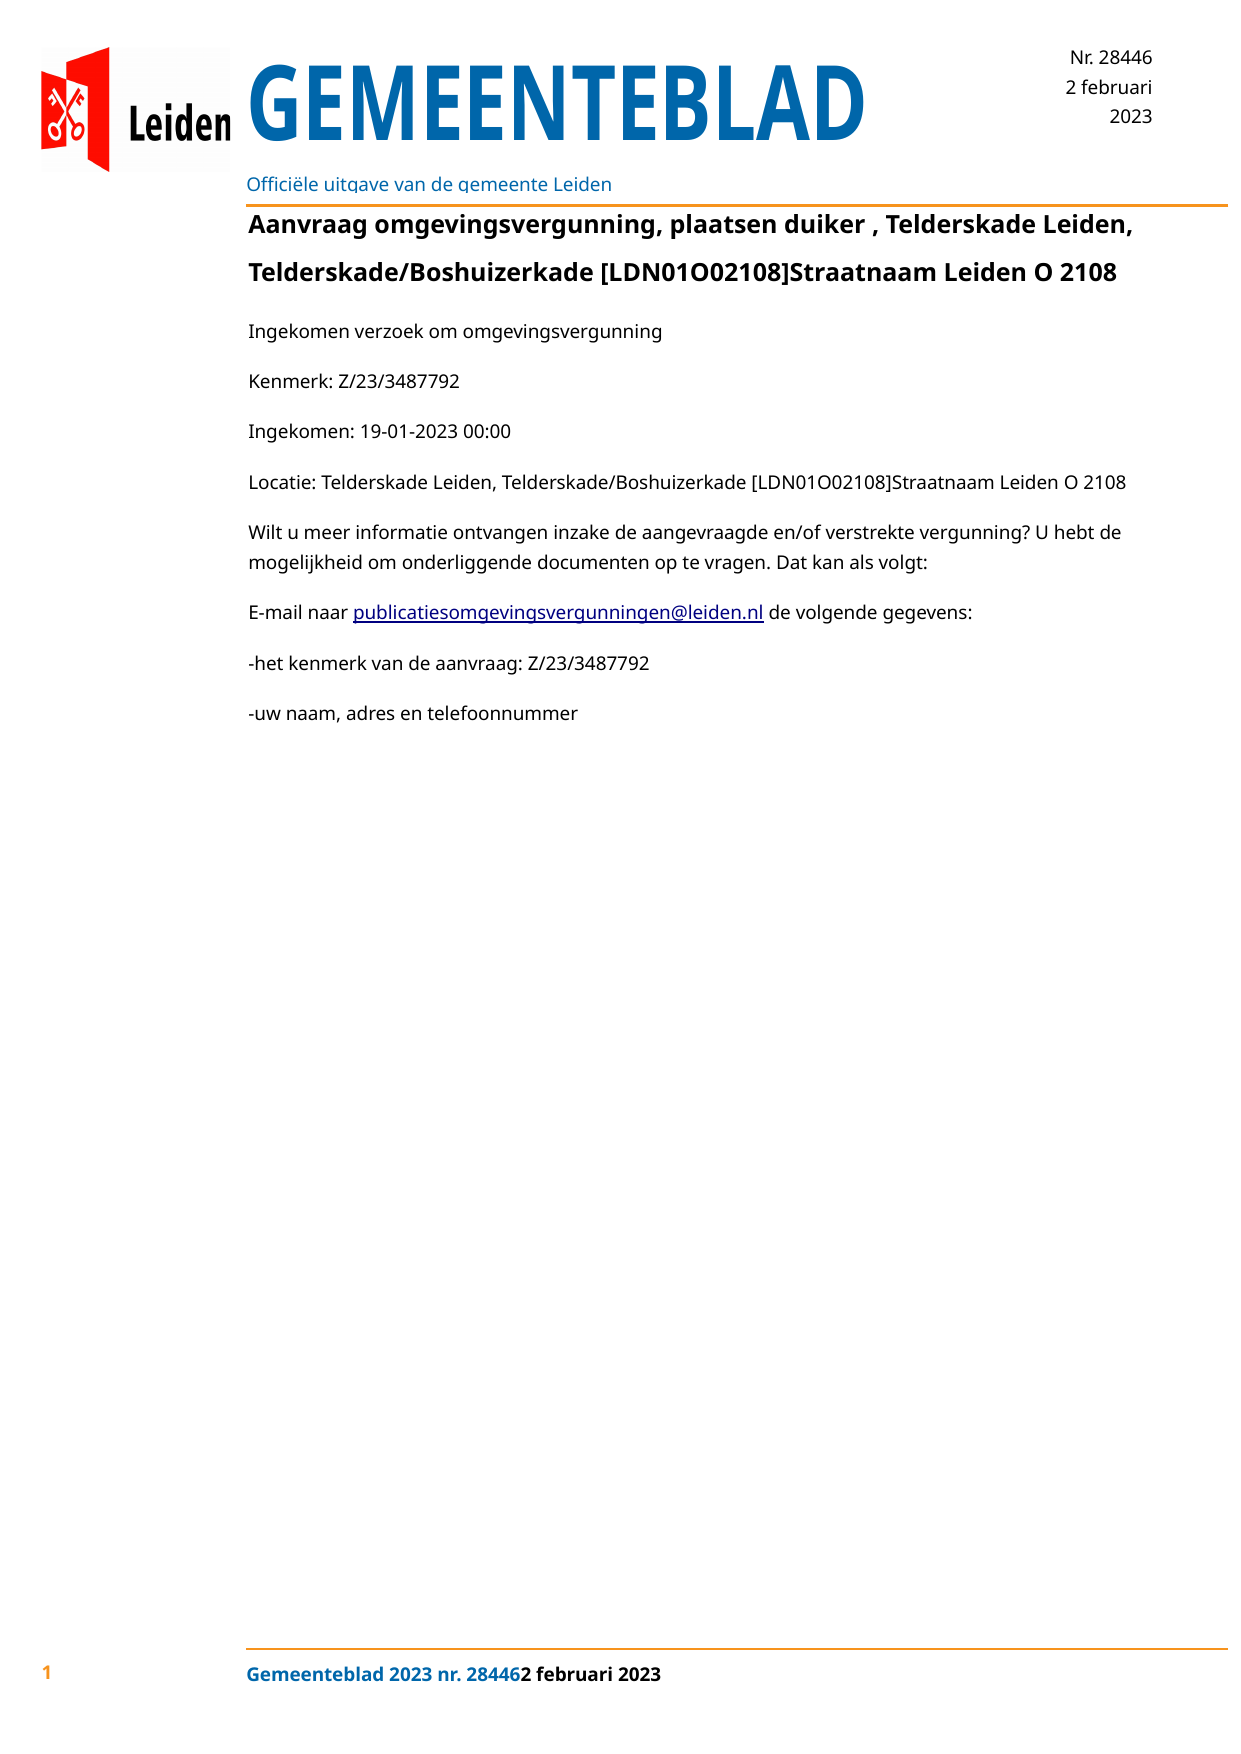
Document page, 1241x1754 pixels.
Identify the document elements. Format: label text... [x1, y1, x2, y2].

text -uw naam, adres en telefoonnummer [248, 700, 1152, 726]
text -het kenmerk van de aanvraag: Z/23/3487792 [248, 650, 1152, 676]
text Ingekomen verzoek om omgevingsvergunning [248, 318, 1152, 344]
picture [41, 47, 231, 172]
text Wilt u meer informatie ontvangen inzake de aangevraagde en/of verstrekte vergunning? U hebt de mogelijkheid om onderliggende documenten op te vragen. Dat kan als volgt: [248, 519, 1152, 575]
text Aanvraag omgevingsvergunning, plaatsen duiker , Telderskade Leiden, Telderskade/Boshuizerkade [LDN01O02108]Straatnaam Leiden O 2108 [248, 207, 1152, 288]
text Ingekomen: 19-01-2023 00:00 [248, 419, 1152, 444]
text Locatie: Telderskade Leiden, Telderskade/Boshuizerkade [LDN01O02108]Straatnaam Leiden O 2108 [248, 469, 1152, 495]
text E-mail naar publicatiesomgevingsvergunningen@leiden.nl de volgende gegevens: [248, 599, 1152, 625]
text Kenmerk: Z/23/3487792 [248, 368, 1152, 394]
